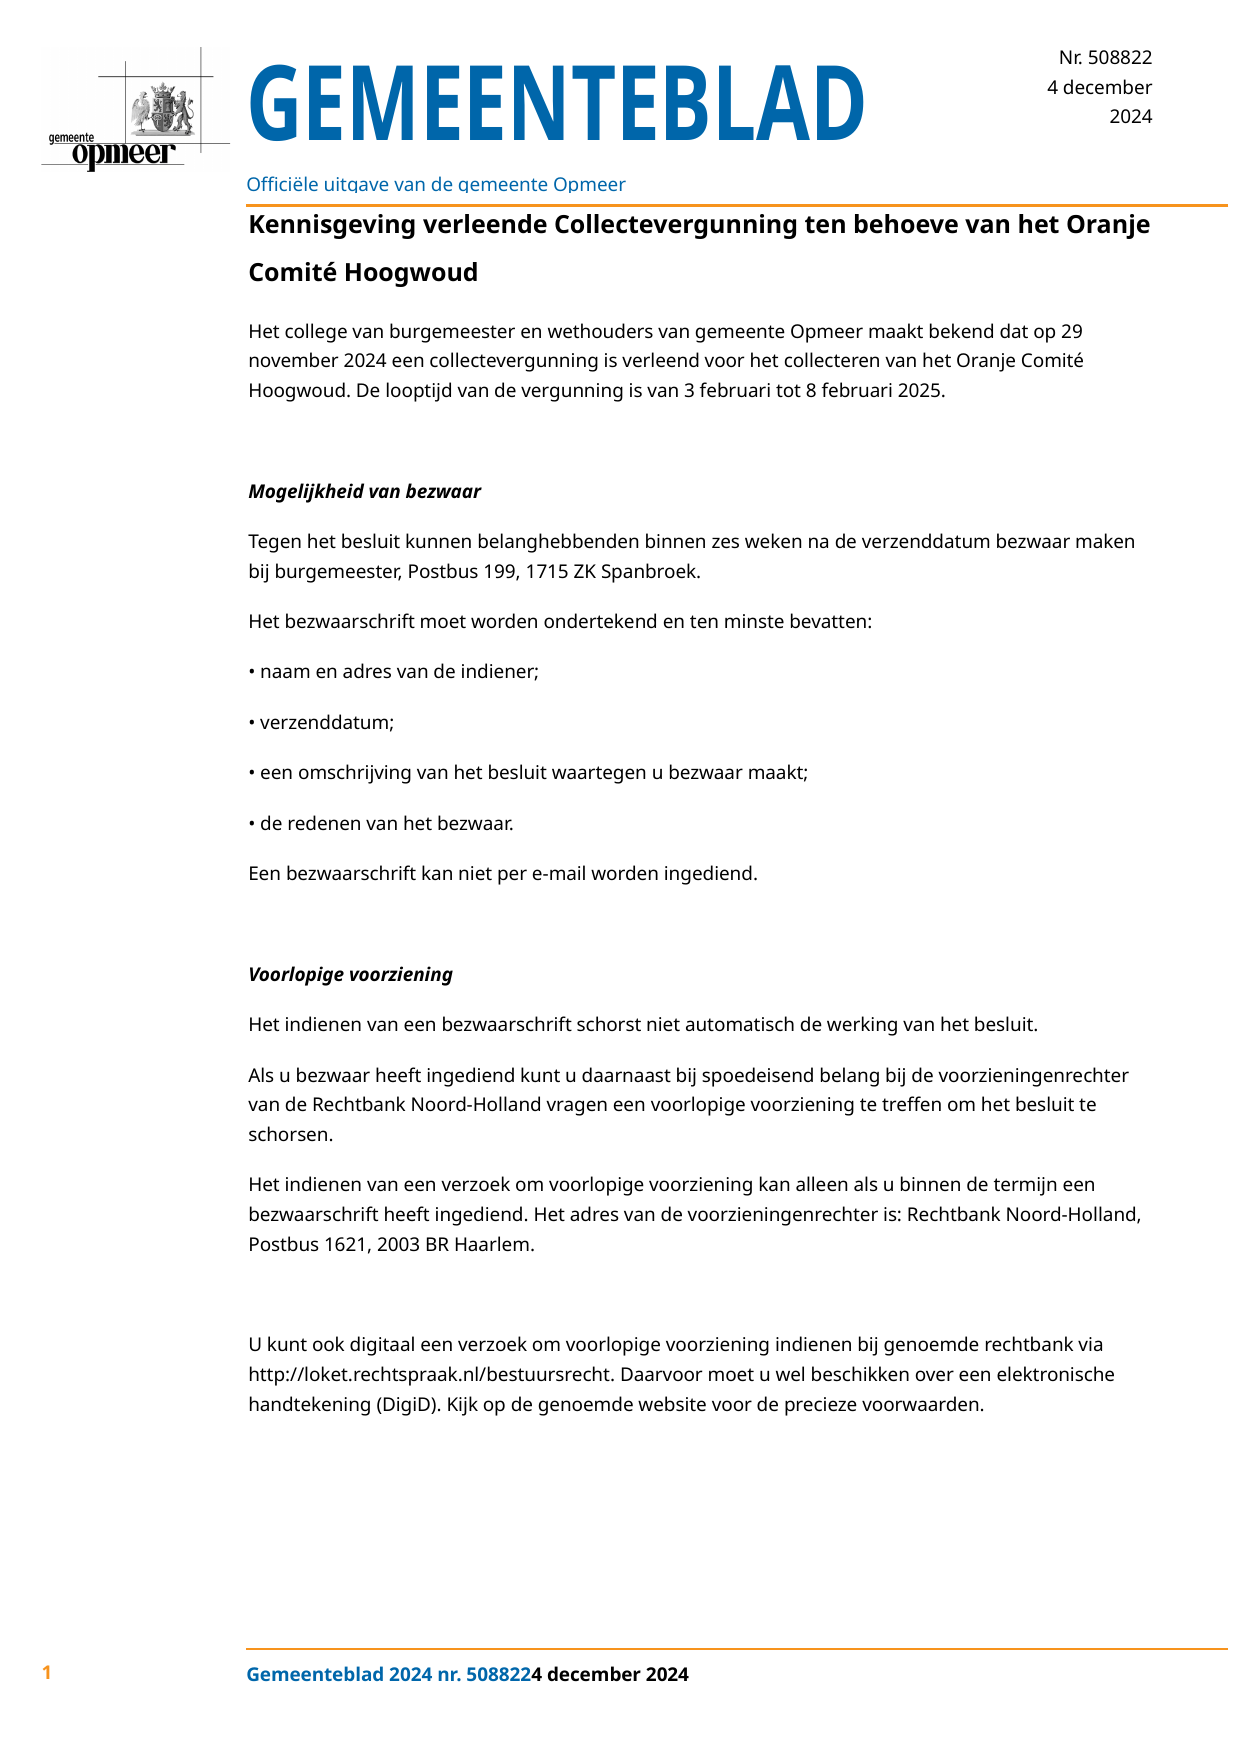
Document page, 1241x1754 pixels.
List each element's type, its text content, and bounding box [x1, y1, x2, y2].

text • naam en adres van de indiener; [248, 659, 1152, 684]
text Kennisgeving verleende Collectevergunning ten behoeve van het Oranje Comité Hoogwoud [248, 207, 1152, 288]
text Het bezwaarschrift moet worden ondertekend en ten minste bevatten: [248, 608, 1152, 634]
text Mogelijkheid van bezwaar [248, 478, 1152, 504]
text Voorlopige voorziening [248, 961, 1152, 987]
text Als u bezwaar heeft ingediend kunt u daarnaast bij spoedeisend belang bij de voorzieningenrechter van de Rechtbank Noord-Holland vragen een voorlopige voorziening te treffen om het besluit te schorsen. [248, 1062, 1152, 1147]
text Het indienen van een bezwaarschrift schorst niet automatisch de werking van het besluit. [248, 1012, 1152, 1037]
text • verzenddatum; [248, 709, 1152, 735]
text U kunt ook digitaal een verzoek om voorlopige voorziening indienen bij genoemde rechtbank via http://loket.rechtspraak.nl/bestuursrecht. Daarvoor moet u wel beschikken over een elektronische handtekening (DigiD). Kijk op de genoemde website voor de precieze voorwaarden. [248, 1332, 1152, 1417]
text Tegen het besluit kunnen belanghebbenden binnen zes weken na de verzenddatum bezwaar maken bij burgemeester, Postbus 199, 1715 ZK Spanbroek. [248, 528, 1152, 584]
text Het indienen van een verzoek om voorlopige voorziening kan alleen als u binnen de termijn een bezwaarschrift heeft ingediend. Het adres van de voorzieningenrechter is: Rechtbank Noord-Holland, Postbus 1621, 2003 BR Haarlem. [248, 1172, 1152, 1257]
text • een omschrijving van het besluit waartegen u bezwaar maakt; [248, 759, 1152, 785]
text • de redenen van het bezwaar. [248, 810, 1152, 836]
picture [41, 47, 231, 172]
text Het college van burgemeester en wethouders van gemeente Opmeer maakt bekend dat op 29 november 2024 een collectevergunning is verleend voor het collecteren van het Oranje Comité Hoogwoud. De looptijd van de vergunning is van 3 februari tot 8 februari 2025. [248, 318, 1152, 403]
text Een bezwaarschrift kan niet per e-mail worden ingediend. [248, 860, 1152, 886]
